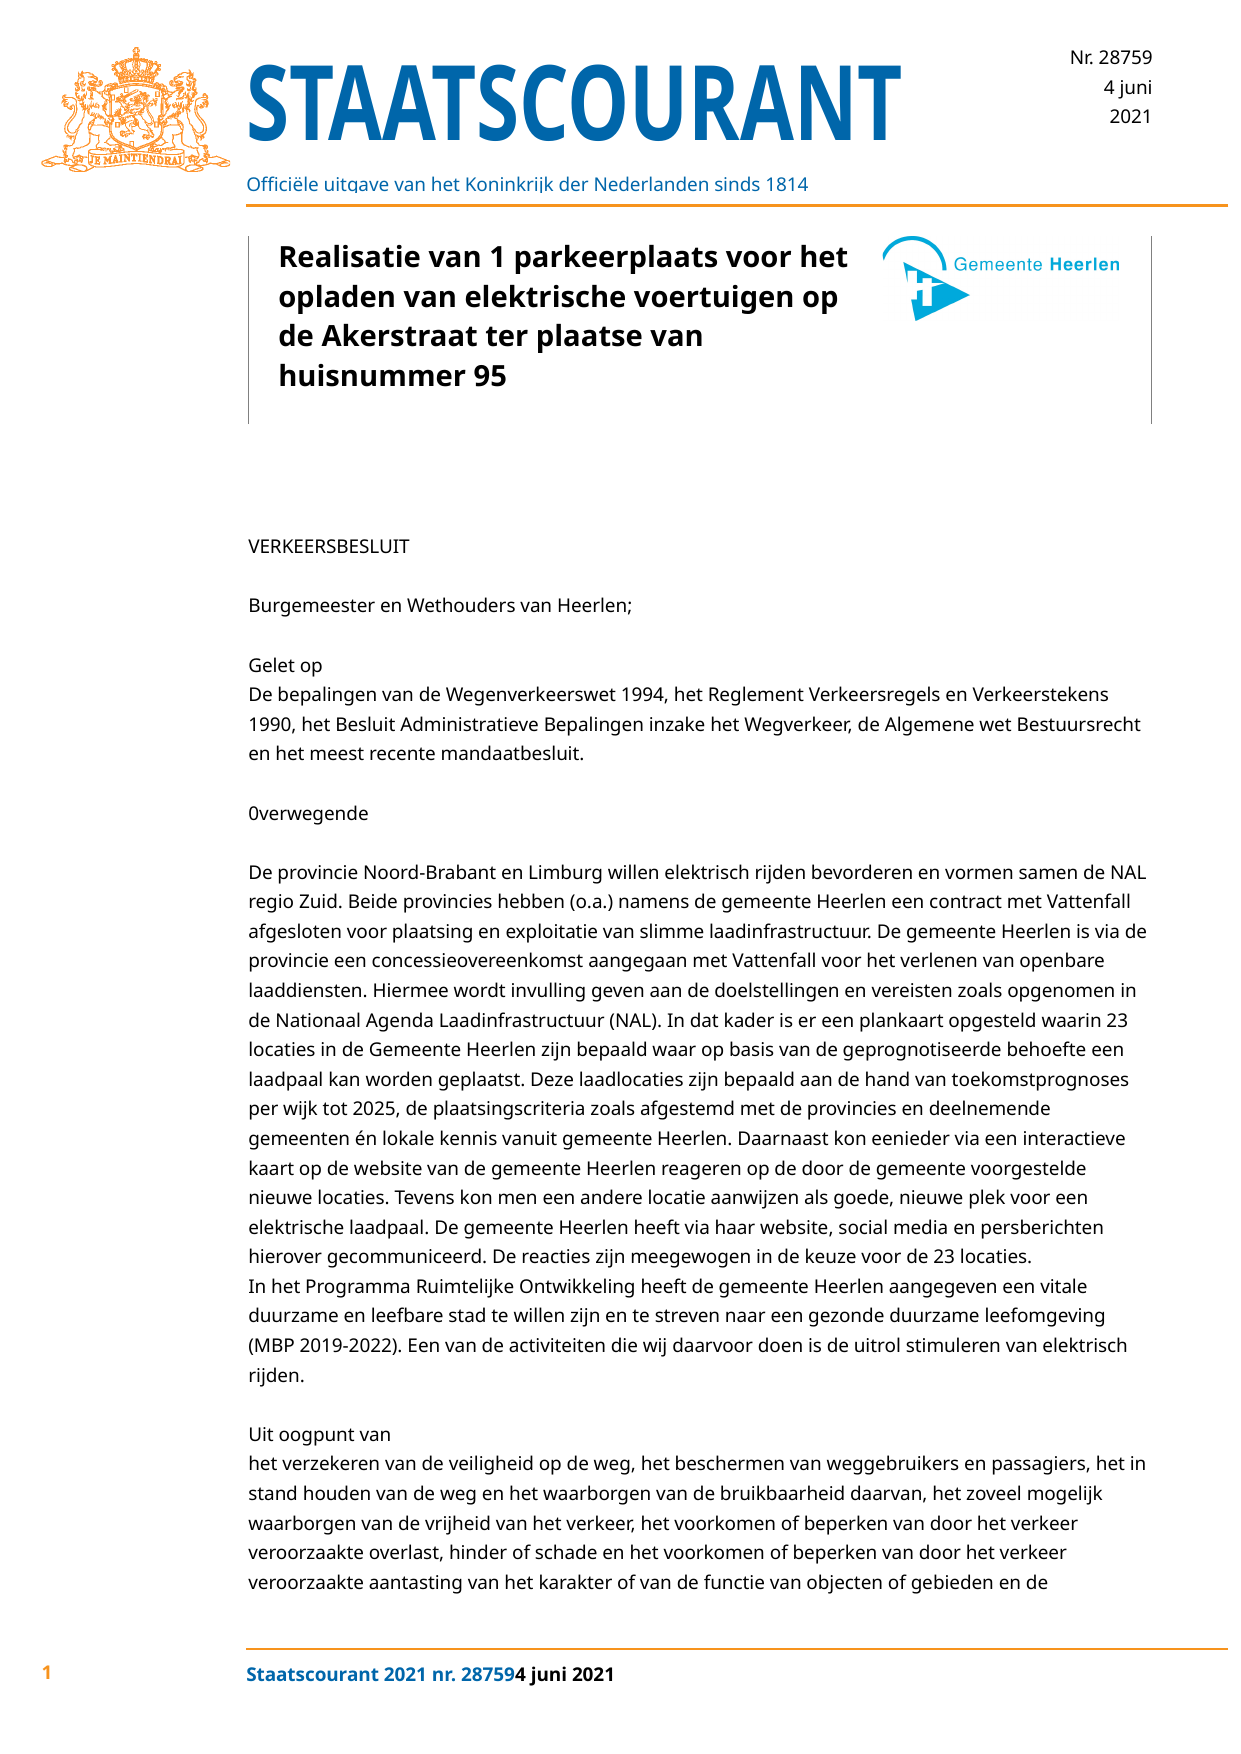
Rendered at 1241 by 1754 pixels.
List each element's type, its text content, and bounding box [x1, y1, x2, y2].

picture [882, 236, 1119, 321]
table_header Realisatie van 1 parkeerplaats voor het opladen van elektrische voertuigen op de Akerstraat ter plaatse van huisnummer 95 [249, 236, 850, 424]
picture [882, 236, 903, 252]
table_header [850, 236, 1151, 424]
text De bepalingen van de Wegenverkeerswet 1994, het Reglement Verkeersregels en Verkeerstekens 1990, het Besluit Administratieve Bepalingen inzake het Wegverkeer, de Algemene wet Bestuursrecht en het meest recente mandaatbesluit. [248, 681, 1152, 766]
text Gelet op [248, 652, 1152, 678]
text Burgemeester en Wethouders van Heerlen; [248, 593, 1152, 618]
picture [41, 47, 231, 172]
text VERKEERSBESLUIT [248, 533, 1152, 559]
text 0verwegende [248, 800, 1152, 826]
text De provincie Noord-Brabant en Limburg willen elektrisch rijden bevorderen en vormen samen de NAL regio Zuid. Beide provincies hebben (o.a.) namens de gemeente Heerlen een contract met Vattenfall afgesloten voor plaatsing en exploitatie van slimme laadinfrastructuur. De gemeente Heerlen is via de provincie een concessieovereenkomst aangegaan met Vattenfall voor het verlenen van openbare laaddiensten. Hiermee wordt invulling geven aan de doelstellingen en vereisten zoals opgenomen in de Nationaal Agenda Laadinfrastructuur (NAL). In dat kader is er een plankaart opgesteld waarin 23 locaties in de Gemeente Heerlen zijn bepaald waar op basis van de geprognotiseerde behoefte een laadpaal kan worden geplaatst. Deze laadlocaties zijn bepaald aan de hand van toekomstprognoses per wijk tot 2025, de plaatsingscriteria zoals afgestemd met de provincies en deelnemende gemeenten én lokale kennis vanuit gemeente Heerlen. Daarnaast kon eenieder via een interactieve kaart op de website van de gemeente Heerlen reageren op de door de gemeente voorgestelde nieuwe locaties. Tevens kon men een andere locatie aanwijzen als goede, nieuwe plek voor een elektrische laadpaal. De gemeente Heerlen heeft via haar website, social media en persberichten hierover gecommuniceerd. De reacties zijn meegewogen in de keuze voor de 23 locaties. [248, 859, 1152, 1269]
text Uit oogpunt van [248, 1421, 1152, 1447]
text In het Programma Ruimtelijke Ontwikkeling heeft de gemeente Heerlen aangegeven een vitale duurzame en leefbare stad te willen zijn en te streven naar een gezonde duurzame leefomgeving (MBP 2019-2022). Een van de activiteiten die wij daarvoor doen is de uitrol stimuleren van elektrisch rijden. [248, 1273, 1152, 1388]
text het verzekeren van de veiligheid op de weg, het beschermen van weggebruikers en passagiers, het in stand houden van de weg en het waarborgen van de bruikbaarheid daarvan, het zoveel mogelijk waarborgen van de vrijheid van het verkeer, het voorkomen of beperken van door het verkeer veroorzaakte overlast, hinder of schade en het voorkomen of beperken van door het verkeer veroorzaakte aantasting van het karakter of van de functie van objecten of gebieden en de [248, 1451, 1152, 1595]
